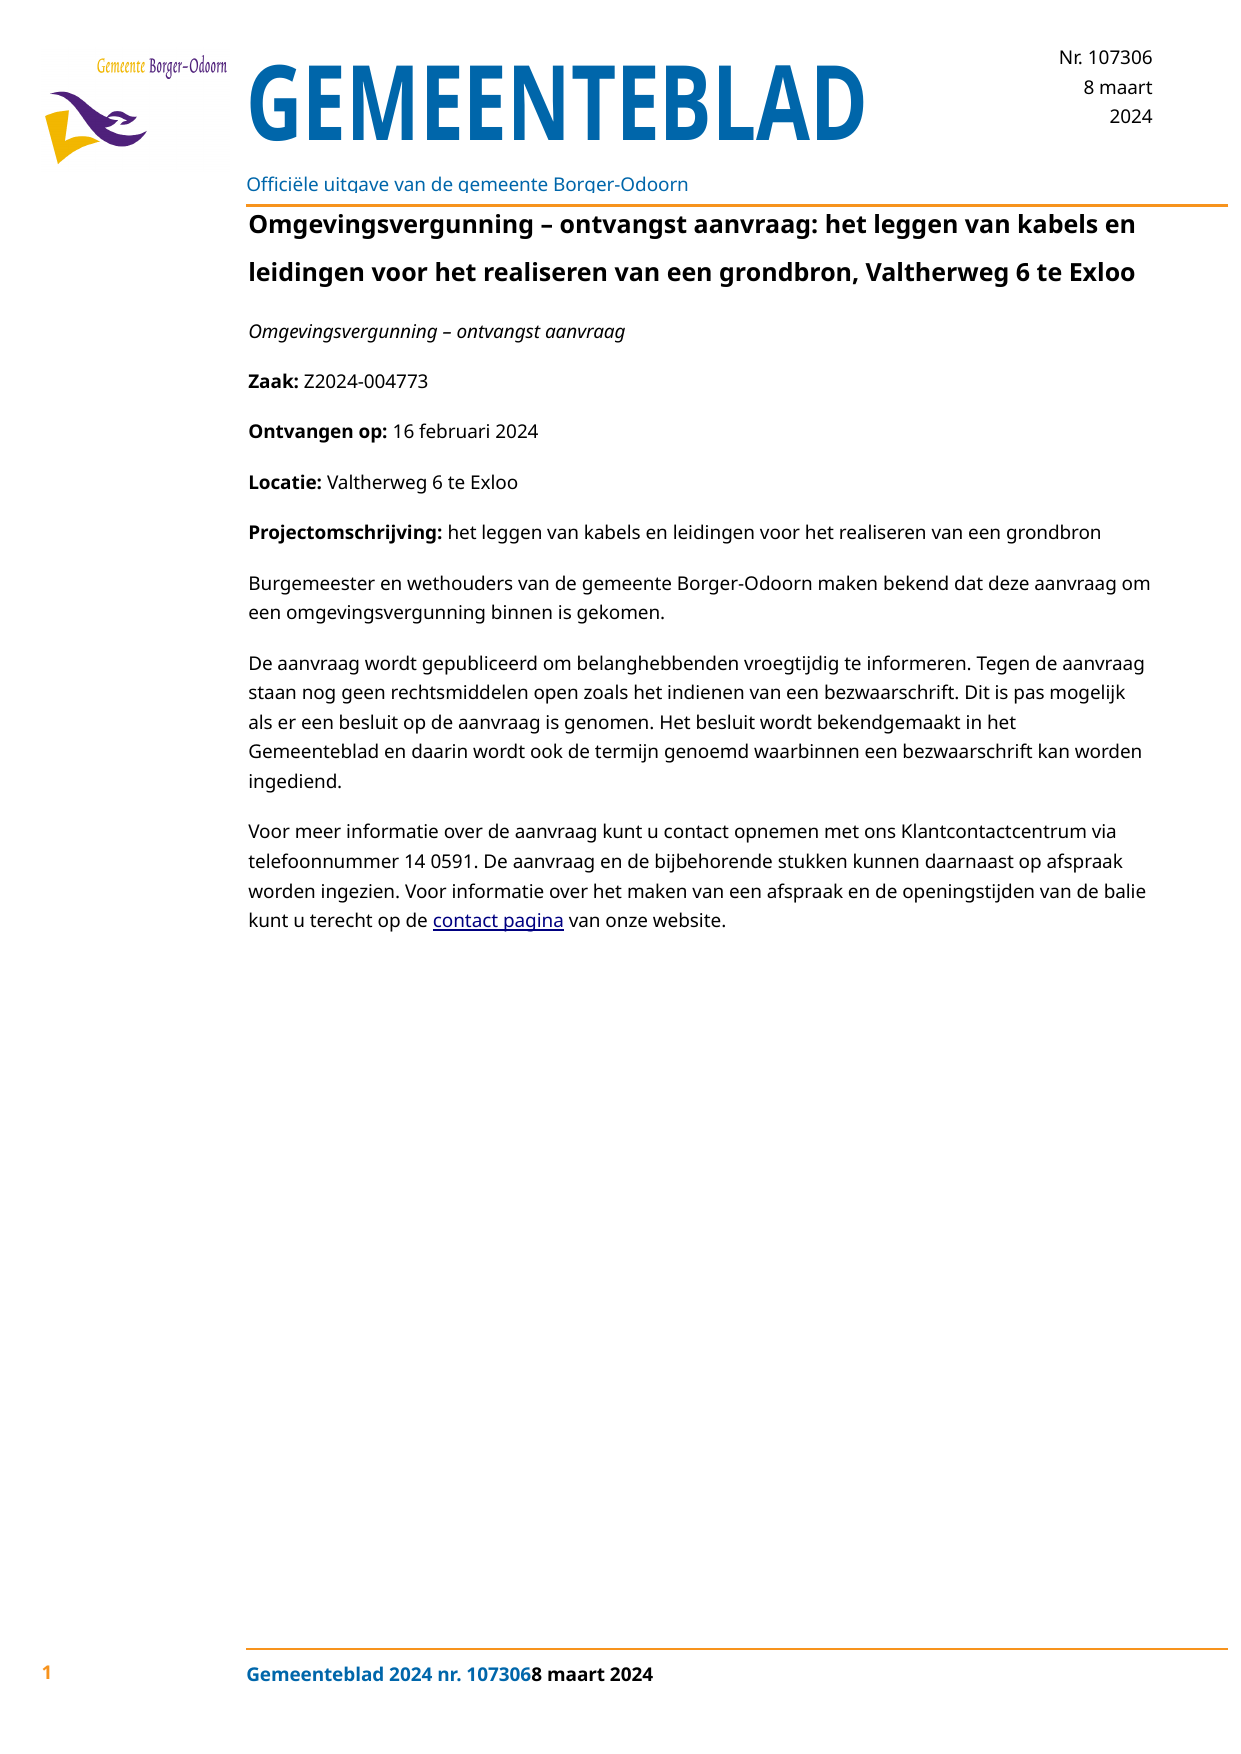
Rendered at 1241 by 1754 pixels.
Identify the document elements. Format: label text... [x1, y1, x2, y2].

text Omgevingsvergunning – ontvangst aanvraag: het leggen van kabels en leidingen voor het realiseren van een grondbron, Valtherweg 6 te Exloo [248, 207, 1152, 288]
text De aanvraag wordt gepubliceerd om belanghebbenden vroegtijdig te informeren. Tegen de aanvraag staan nog geen rechtsmiddelen open zoals het indienen van een bezwaarschrift. Dit is pas mogelijk als er een besluit op de aanvraag is genomen. Het besluit wordt bekendgemaakt in het Gemeenteblad en daarin wordt ook de termijn genoemd waarbinnen een bezwaarschrift kan worden ingediend. [248, 650, 1152, 794]
text Projectomschrijving: het leggen van kabels en leidingen voor het realiseren van een grondbron [248, 519, 1152, 545]
picture [41, 47, 231, 172]
text Zaak: Z2024-004773 [248, 368, 1152, 394]
text Voor meer informatie over de aanvraag kunt u contact opnemen met ons Klantcontactcentrum via telefoonnummer 14 0591. De aanvraag en de bijbehorende stukken kunnen daarnaast op afspraak worden ingezien. Voor informatie over het maken van een afspraak en de openingstijden van de balie kunt u terecht op de contact pagina van onze website. [248, 819, 1152, 933]
text Ontvangen op: 16 februari 2024 [248, 419, 1152, 444]
text Locatie: Valtherweg 6 te Exloo [248, 469, 1152, 495]
text Burgemeester en wethouders van de gemeente Borger-Odoorn maken bekend dat deze aanvraag om een omgevingsvergunning binnen is gekomen. [248, 570, 1152, 625]
text Omgevingsvergunning – ontvangst aanvraag [248, 318, 1152, 344]
